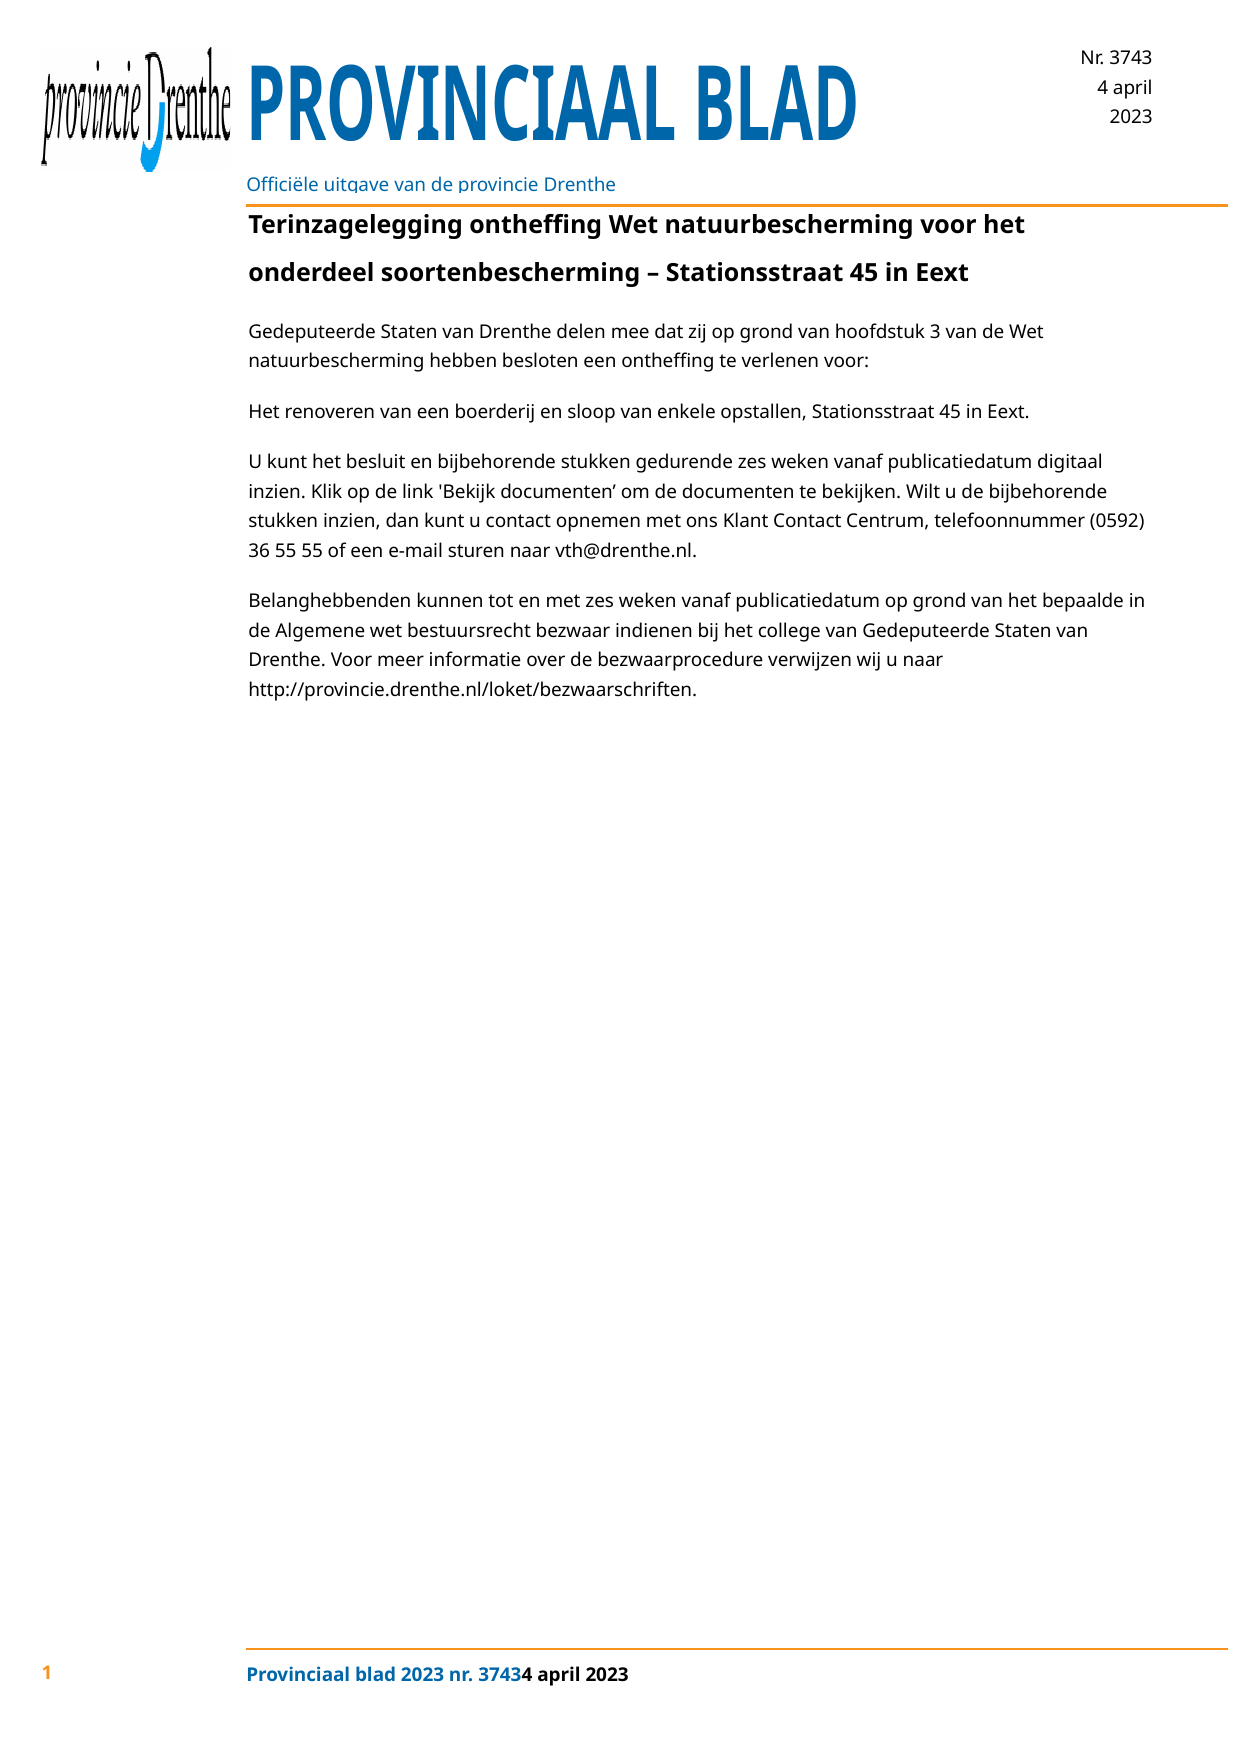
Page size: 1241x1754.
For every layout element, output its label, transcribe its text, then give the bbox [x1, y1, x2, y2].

text Terinzagelegging ontheffing Wet natuurbescherming voor het onderdeel soortenbescherming – Stationsstraat 45 in Eext [248, 207, 1152, 288]
text Belanghebbenden kunnen tot en met zes weken vanaf publicatiedatum op grond van het bepaalde in de Algemene wet bestuursrecht bezwaar indienen bij het college van Gedeputeerde Staten van Drenthe. Voor meer informatie over de bezwaarprocedure verwijzen wij u naar http://provincie.drenthe.nl/loket/bezwaarschriften. [248, 587, 1152, 702]
picture [41, 47, 231, 172]
text Het renoveren van een boerderij en sloop van enkele opstallen, Stationsstraat 45 in Eext. [248, 398, 1152, 424]
text Gedeputeerde Staten van Drenthe delen mee dat zij op grond van hoofdstuk 3 van de Wet natuurbescherming hebben besloten een ontheffing te verlenen voor: [248, 318, 1152, 373]
text U kunt het besluit en bijbehorende stukken gedurende zes weken vanaf publicatiedatum digitaal inzien. Klik op de link 'Bekijk documenten’ om de documenten te bekijken. Wilt u de bijbehorende stukken inzien, dan kunt u contact opnemen met ons Klant Contact Centrum, telefoonnummer (0592) 36 55 55 of een e-mail sturen naar vth@drenthe.nl. [248, 448, 1152, 563]
